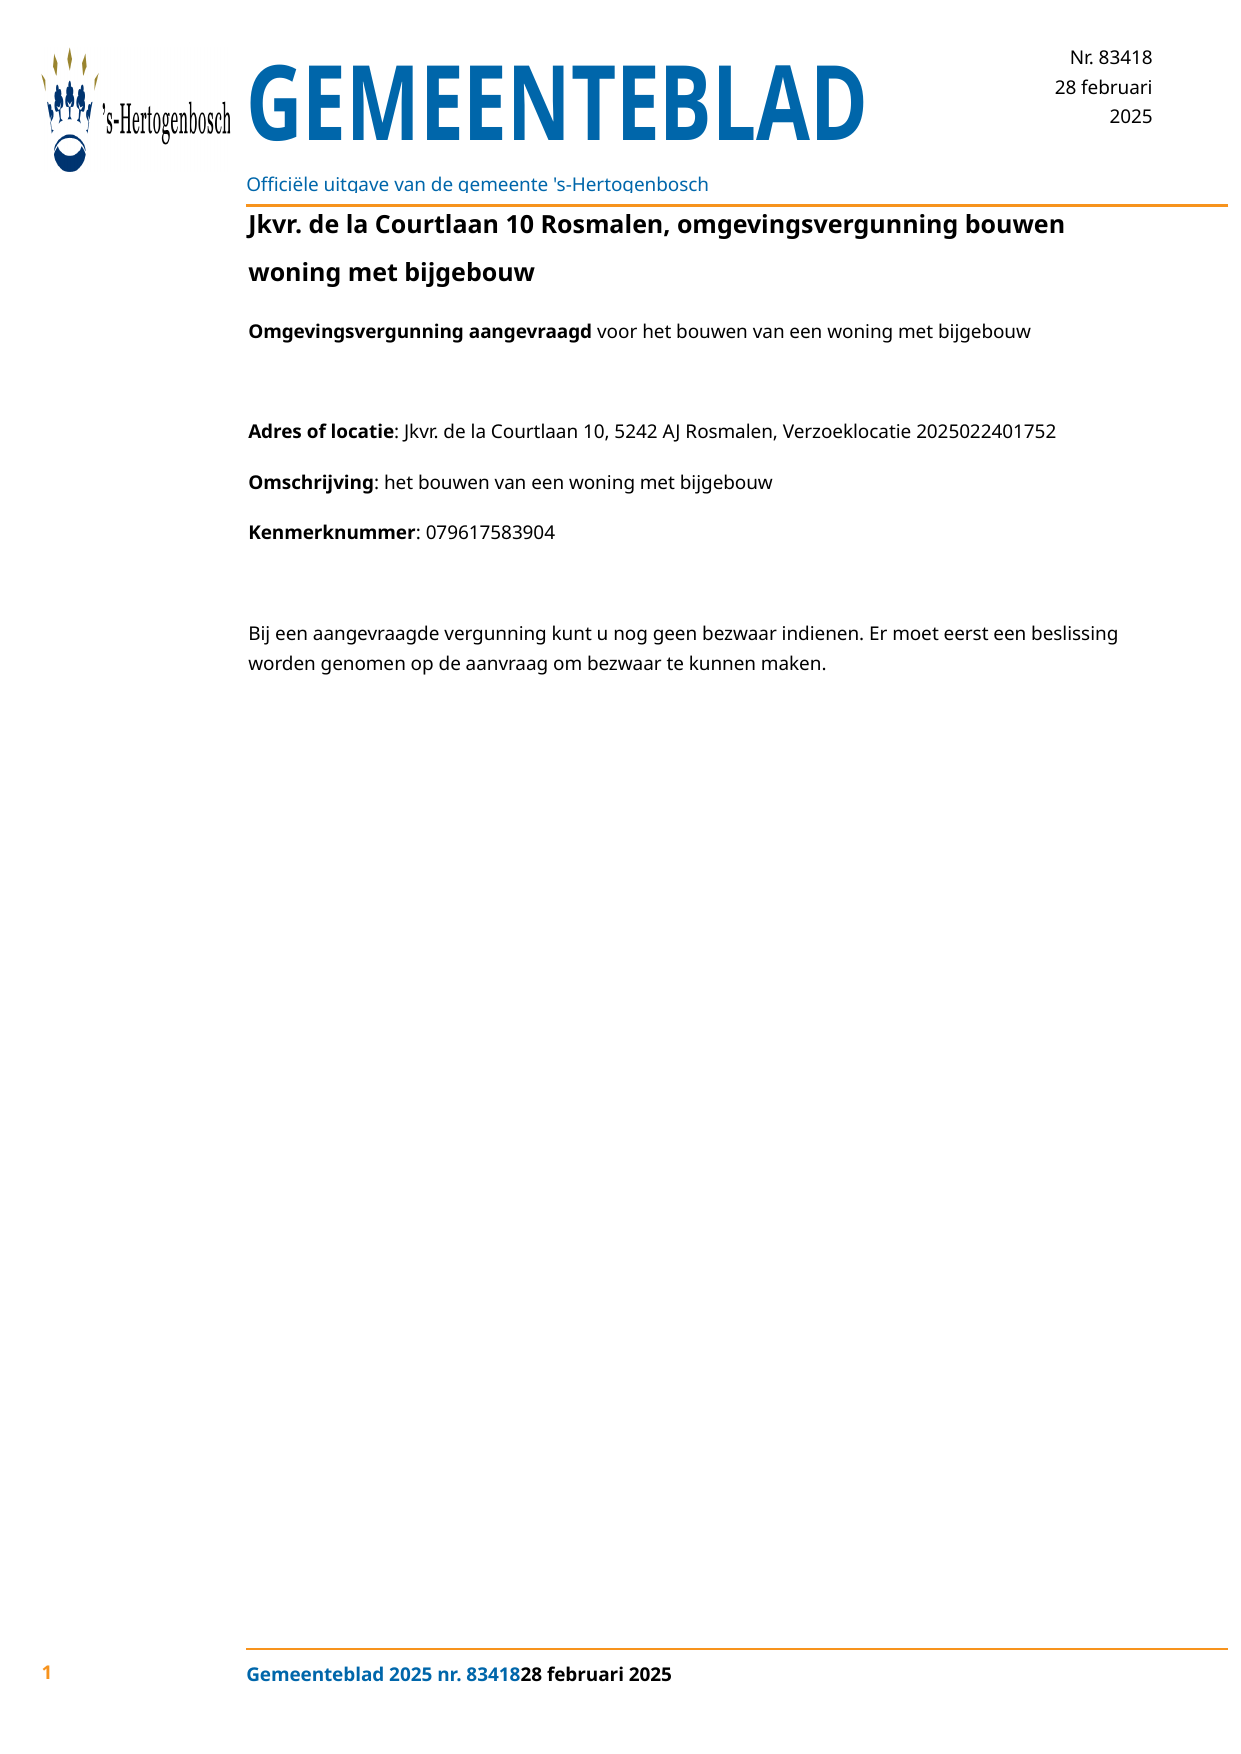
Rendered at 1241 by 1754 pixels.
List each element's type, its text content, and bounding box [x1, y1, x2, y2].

picture [41, 47, 231, 172]
text Omgevingsvergunning aangevraagd voor het bouwen van een woning met bijgebouw [248, 318, 1152, 344]
text Omschrijving: het bouwen van een woning met bijgebouw [248, 469, 1152, 495]
text Bij een aangevraagde vergunning kunt u nog geen bezwaar indienen. Er moet eerst een beslissing worden genomen op de aanvraag om bezwaar te kunnen maken. [248, 620, 1152, 676]
text Jkvr. de la Courtlaan 10 Rosmalen, omgevingsvergunning bouwen woning met bijgebouw [248, 207, 1152, 288]
text Kenmerknummer: 079617583904 [248, 519, 1152, 545]
text Adres of locatie: Jkvr. de la Courtlaan 10, 5242 AJ Rosmalen, Verzoeklocatie 2025022401752 [248, 419, 1152, 444]
